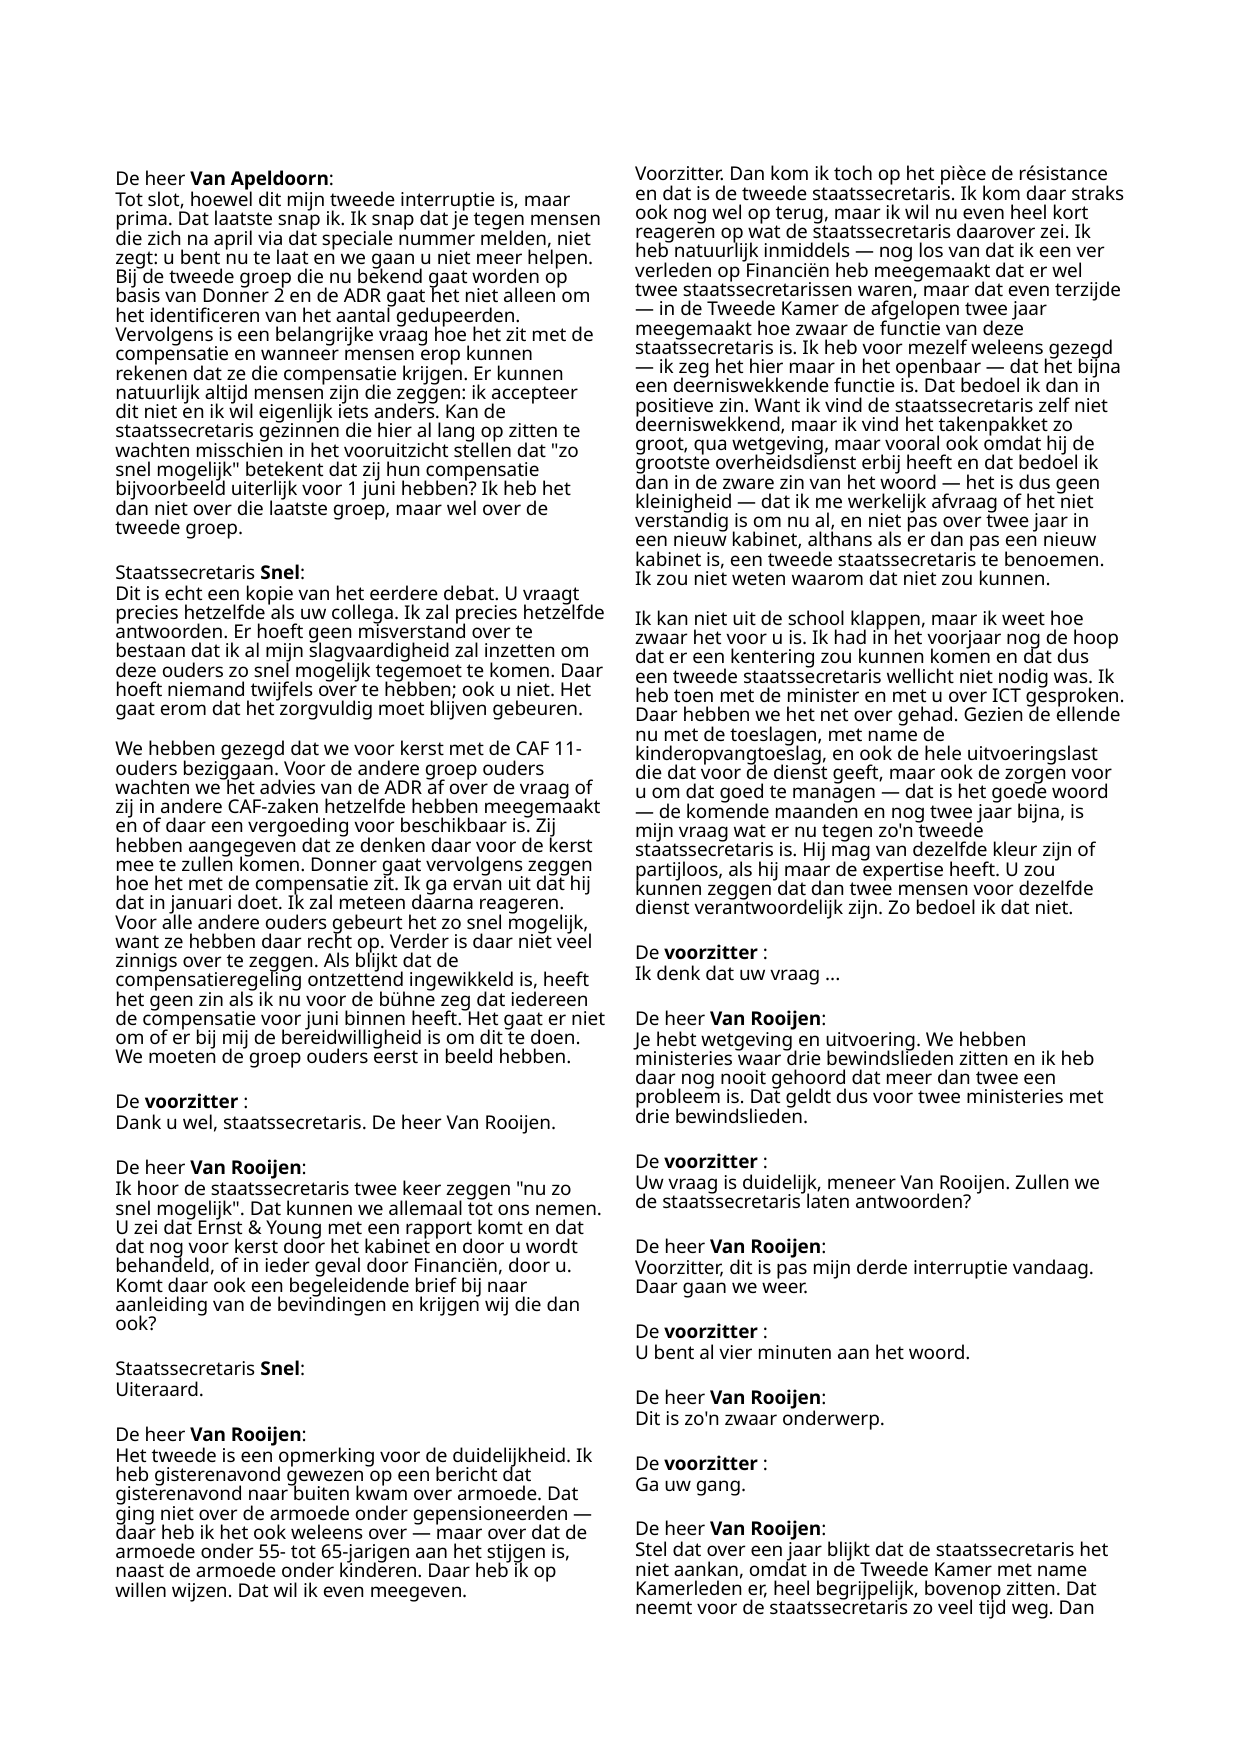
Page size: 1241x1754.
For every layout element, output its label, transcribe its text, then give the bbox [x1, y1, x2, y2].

text Dank u wel, staatssecretaris. De heer Van Rooijen. [115, 1114, 605, 1134]
text We hebben gezegd dat we voor kerst met de CAF 11-ouders beziggaan. Voor de andere groep ouders wachten we het advies van de ADR af over de vraag of zij in andere CAF-zaken hetzelfde hebben meegemaakt en of daar een vergoeding voor beschikbaar is. Zij hebben aangegeven dat ze denken daar voor de kerst mee te zullen komen. Donner gaat vervolgens zeggen hoe het met de compensatie zit. Ik ga ervan uit dat hij dat in januari doet. Ik zal meteen daarna reageren. Voor alle andere ouders gebeurt het zo snel mogelijk, want ze hebben daar recht op. Verder is daar niet veel zinnigs over te zeggen. Als blijkt dat de compensatieregeling ontzettend ingewikkeld is, heeft het geen zin als ik nu voor de bühne zeg dat iedereen de compensatie voor juni binnen heeft. Het gaat er niet om of er bij mij de bereidwilligheid is om dit te doen. We moeten de groep ouders eerst in beeld hebben. [115, 740, 605, 1068]
text Ga uw gang. [635, 1476, 1125, 1495]
text De heer Van Apeldoorn: [115, 165, 605, 191]
text De heer Van Rooijen: [115, 1421, 605, 1447]
text Het tweede is een opmerking voor de duidelijkheid. Ik heb gisterenavond gewezen op een bericht dat gisterenavond naar buiten kwam over armoede. Dat ging niet over de armoede onder gepensioneerden — daar heb ik het ook weleens over — maar over dat de armoede onder 55- tot 65-jarigen aan het stijgen is, naast de armoede onder kinderen. Daar heb ik op willen wijzen. Dat wil ik even meegeven. [115, 1447, 605, 1601]
text Staatssecretaris Snel: [115, 1355, 605, 1381]
text De heer Van Rooijen: [635, 1005, 1125, 1031]
text De voorzitter : [115, 1089, 605, 1114]
text De heer Van Rooijen: [635, 1384, 1125, 1410]
text De heer Van Rooijen: [635, 1516, 1125, 1541]
text Voorzitter. Dan kom ik toch op het pièce de résistance en dat is de tweede staatssecretaris. Ik kom daar straks ook nog wel op terug, maar ik wil nu even heel kort reageren op wat de staatssecretaris daarover zei. Ik heb natuurlijk inmiddels — nog los van dat ik een ver verleden op Financiën heb meegemaakt dat er wel twee staatssecretarissen waren, maar dat even terzijde — in de Tweede Kamer de afgelopen twee jaar meegemaakt hoe zwaar de functie van deze staatssecretaris is. Ik heb voor mezelf weleens gezegd — ik zeg het hier maar in het openbaar — dat het bijna een deerniswekkende functie is. Dat bedoel ik dan in positieve zin. Want ik vind de staatssecretaris zelf niet deerniswekkend, maar ik vind het takenpakket zo groot, qua wetgeving, maar vooral ook omdat hij de grootste overheidsdienst erbij heeft en dat bedoel ik dan in de zware zin van het woord — het is dus geen kleinigheid — dat ik me werkelijk afvraag of het niet verstandig is om nu al, en niet pas over twee jaar in een nieuw kabinet, althans als er dan pas een nieuw kabinet is, een tweede staatssecretaris te benoemen. Ik zou niet weten waarom dat niet zou kunnen. [635, 165, 1125, 589]
text Uiteraard. [115, 1381, 605, 1400]
text Uw vraag is duidelijk, meneer Van Rooijen. Zullen we de staatssecretaris laten antwoorden? [635, 1174, 1125, 1212]
text De voorzitter : [635, 1318, 1125, 1344]
text De voorzitter : [635, 1450, 1125, 1476]
text Dit is zo'n zwaar onderwerp. [635, 1410, 1125, 1429]
text Staatssecretaris Snel: [115, 559, 605, 584]
text De heer Van Rooijen: [635, 1233, 1125, 1259]
text Ik denk dat uw vraag ... [635, 965, 1125, 984]
text Dit is echt een kopie van het eerdere debat. U vraagt precies hetzelfde als uw collega. Ik zal precies hetzelfde antwoorden. Er hoeft geen misverstand over te bestaan dat ik al mijn slagvaardigheid zal inzetten om deze ouders zo snel mogelijk tegemoet te komen. Daar hoeft niemand twijfels over te hebben; ook u niet. Het gaat erom dat het zorgvuldig moet blijven gebeuren. [115, 584, 605, 719]
text U bent al vier minuten aan het woord. [635, 1344, 1125, 1363]
text De voorzitter : [635, 1148, 1125, 1174]
text De voorzitter : [635, 939, 1125, 965]
text Ik hoor de staatssecretaris twee keer zeggen "nu zo snel mogelijk". Dat kunnen we allemaal tot ons nemen. U zei dat Ernst & Young met een rapport komt en dat dat nog voor kerst door het kabinet en door u wordt behandeld, of in ieder geval door Financiën, door u. Komt daar ook een begeleidende brief bij naar aanleiding van de bevindingen en krijgen wij die dan ook? [115, 1180, 605, 1334]
text De heer Van Rooijen: [115, 1154, 605, 1180]
text Stel dat over een jaar blijkt dat de staatssecretaris het niet aankan, omdat in de Tweede Kamer met name Kamerleden er, heel begrijpelijk, bovenop zitten. Dat neemt voor de staatssecretaris zo veel tijd weg. Dan [635, 1541, 1125, 1618]
text Ik kan niet uit de school klappen, maar ik weet hoe zwaar het voor u is. Ik had in het voorjaar nog de hoop dat er een kentering zou kunnen komen en dat dus een tweede staatssecretaris wellicht niet nodig was. Ik heb toen met de minister en met u over ICT gesproken. Daar hebben we het net over gehad. Gezien de ellende nu met de toeslagen, met name de kinderopvangtoeslag, en ook de hele uitvoeringslast die dat voor de dienst geeft, maar ook de zorgen voor u om dat goed te managen — dat is het goede woord — de komende maanden en nog twee jaar bijna, is mijn vraag wat er nu tegen zo'n tweede staatssecretaris is. Hij mag van dezelfde kleur zijn of partijloos, als hij maar de expertise heeft. U zou kunnen zeggen dat dan twee mensen voor dezelfde dienst verantwoordelijk zijn. Zo bedoel ik dat niet. [635, 610, 1125, 918]
text Tot slot, hoewel dit mijn tweede interruptie is, maar prima. Dat laatste snap ik. Ik snap dat je tegen mensen die zich na april via dat speciale nummer melden, niet zegt: u bent nu te laat en we gaan u niet meer helpen. Bij de tweede groep die nu bekend gaat worden op basis van Donner 2 en de ADR gaat het niet alleen om het identificeren van het aantal gedupeerden. Vervolgens is een belangrijke vraag hoe het zit met de compensatie en wanneer mensen erop kunnen rekenen dat ze die compensatie krijgen. Er kunnen natuurlijk altijd mensen zijn die zeggen: ik accepteer dit niet en ik wil eigenlijk iets anders. Kan de staatssecretaris gezinnen die hier al lang op zitten te wachten misschien in het vooruitzicht stellen dat "zo snel mogelijk" betekent dat zij hun compensatie bijvoorbeeld uiterlijk voor 1 juni hebben? Ik heb het dan niet over die laatste groep, maar wel over de tweede groep. [115, 191, 605, 538]
text Voorzitter, dit is pas mijn derde interruptie vandaag. Daar gaan we weer. [635, 1259, 1125, 1297]
text Je hebt wetgeving en uitvoering. We hebben ministeries waar drie bewindslieden zitten en ik heb daar nog nooit gehoord dat meer dan twee een probleem is. Dat geldt dus voor twee ministeries met drie bewindslieden. [635, 1031, 1125, 1127]
